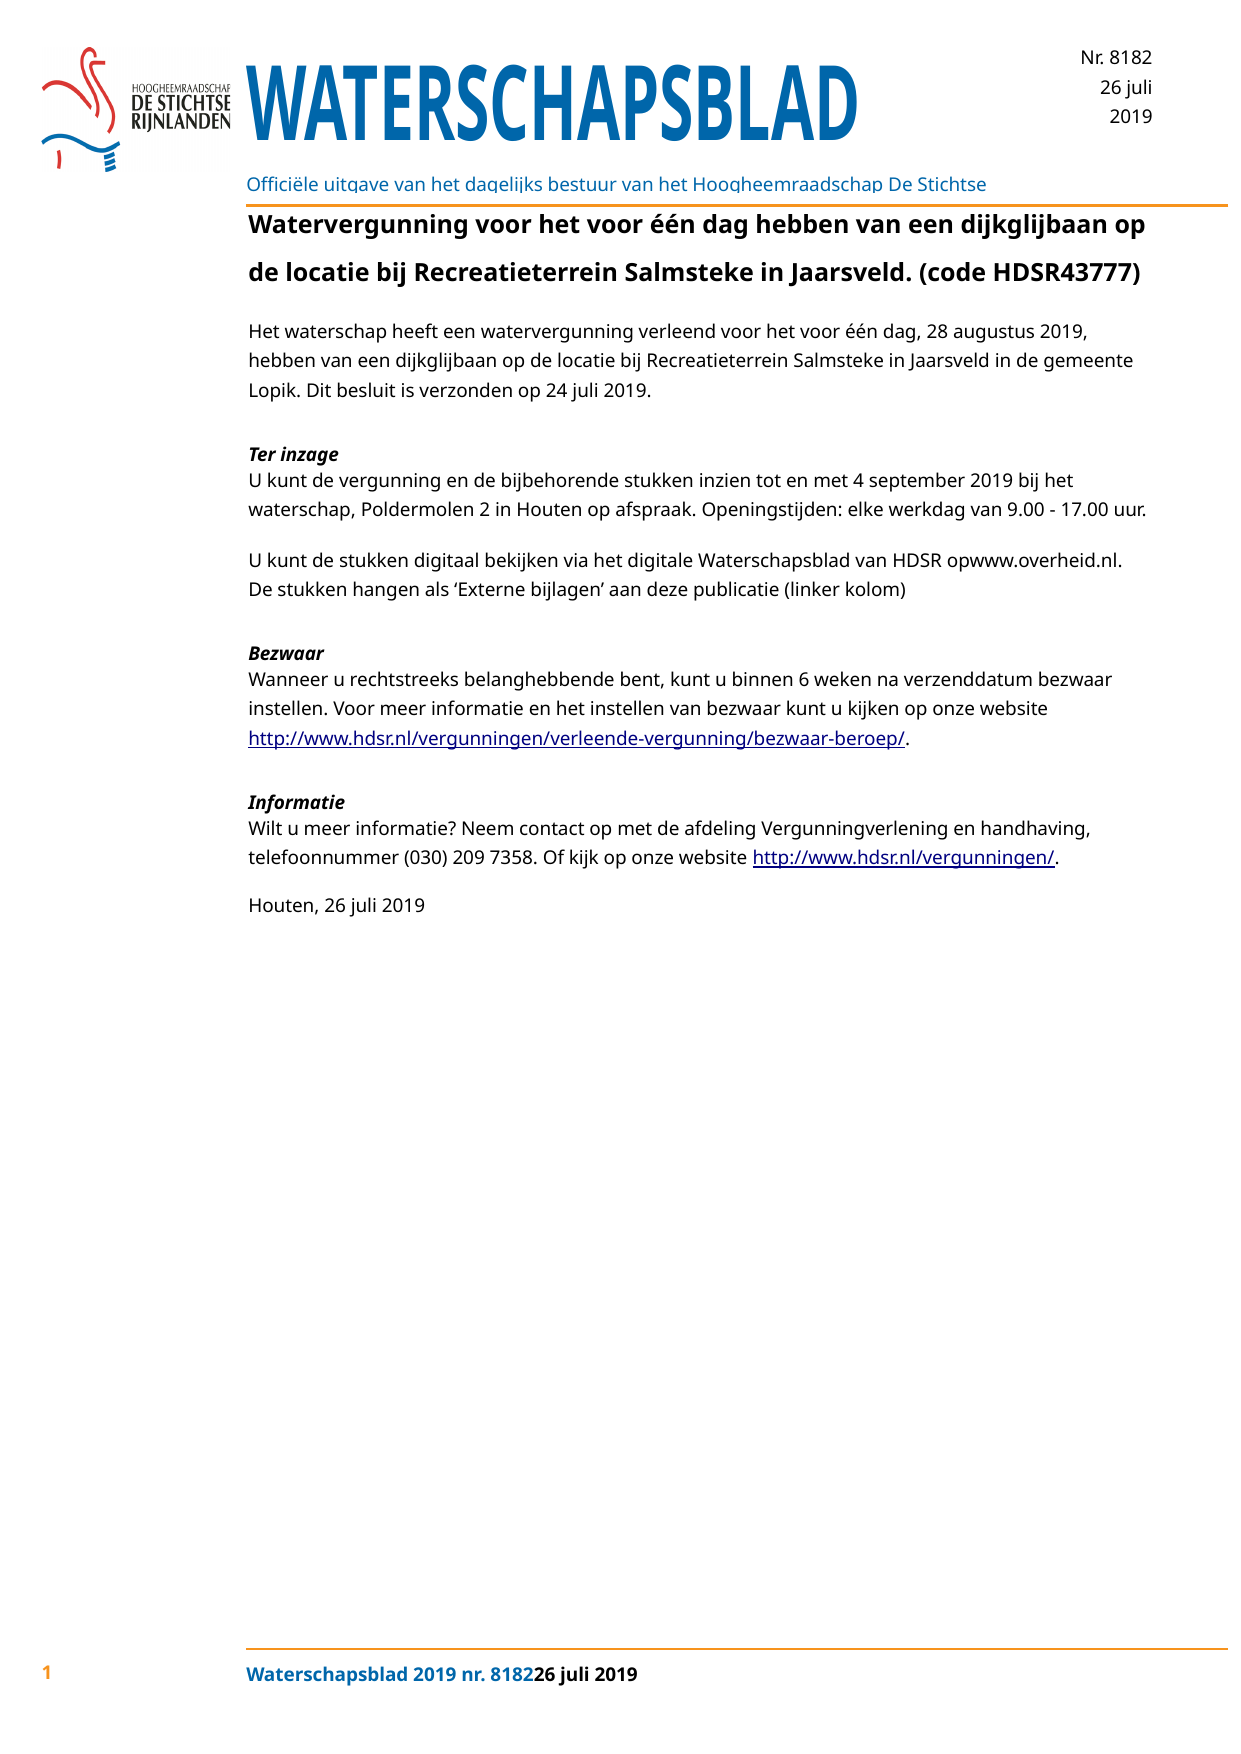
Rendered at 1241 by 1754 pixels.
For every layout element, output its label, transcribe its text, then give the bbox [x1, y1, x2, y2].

text Watervergunning voor het voor één dag hebben van een dijkglijbaan op de locatie bij Recreatieterrein Salmsteke in Jaarsveld. (code HDSR43777) [248, 207, 1152, 288]
picture [41, 47, 231, 172]
text U kunt de stukken digitaal bekijken via het digitale Waterschapsblad van HDSR opwww.overheid.nl. De stukken hangen als ‘Externe bijlagen’ aan deze publicatie (linker kolom) [248, 547, 1152, 602]
text Het waterschap heeft een watervergunning verleend voor het voor één dag, 28 augustus 2019, hebben van een dijkglijbaan op de locatie bij Recreatieterrein Salmsteke in Jaarsveld in de gemeente Lopik. Dit besluit is verzonden op 24 juli 2019. [248, 318, 1152, 403]
text U kunt de vergunning en de bijbehorende stukken inzien tot en met 4 september 2019 bij het waterschap, Poldermolen 2 in Houten op afspraak. Openingstijden: elke werkdag van 9.00 - 17.00 uur. [248, 467, 1152, 522]
text Ter inzage [248, 441, 1152, 467]
text Bezwaar [248, 640, 1152, 666]
text Wilt u meer informatie? Neem contact op met de afdeling Vergunningverlening en handhaving, telefoonnummer (030) 209 7358. Of kijk op onze website http://www.hdsr.nl/vergunningen/. [248, 815, 1152, 870]
text Informatie [248, 789, 1152, 815]
text Wanneer u rechtstreeks belanghebbende bent, kunt u binnen 6 weken na verzenddatum bezwaar instellen. Voor meer informatie en het instellen van bezwaar kunt u kijken op onze website http://www.hdsr.nl/vergunningen/verleende-vergunning/bezwaar-beroep/. [248, 666, 1152, 751]
text Houten, 26 juli 2019 [248, 892, 1152, 918]
